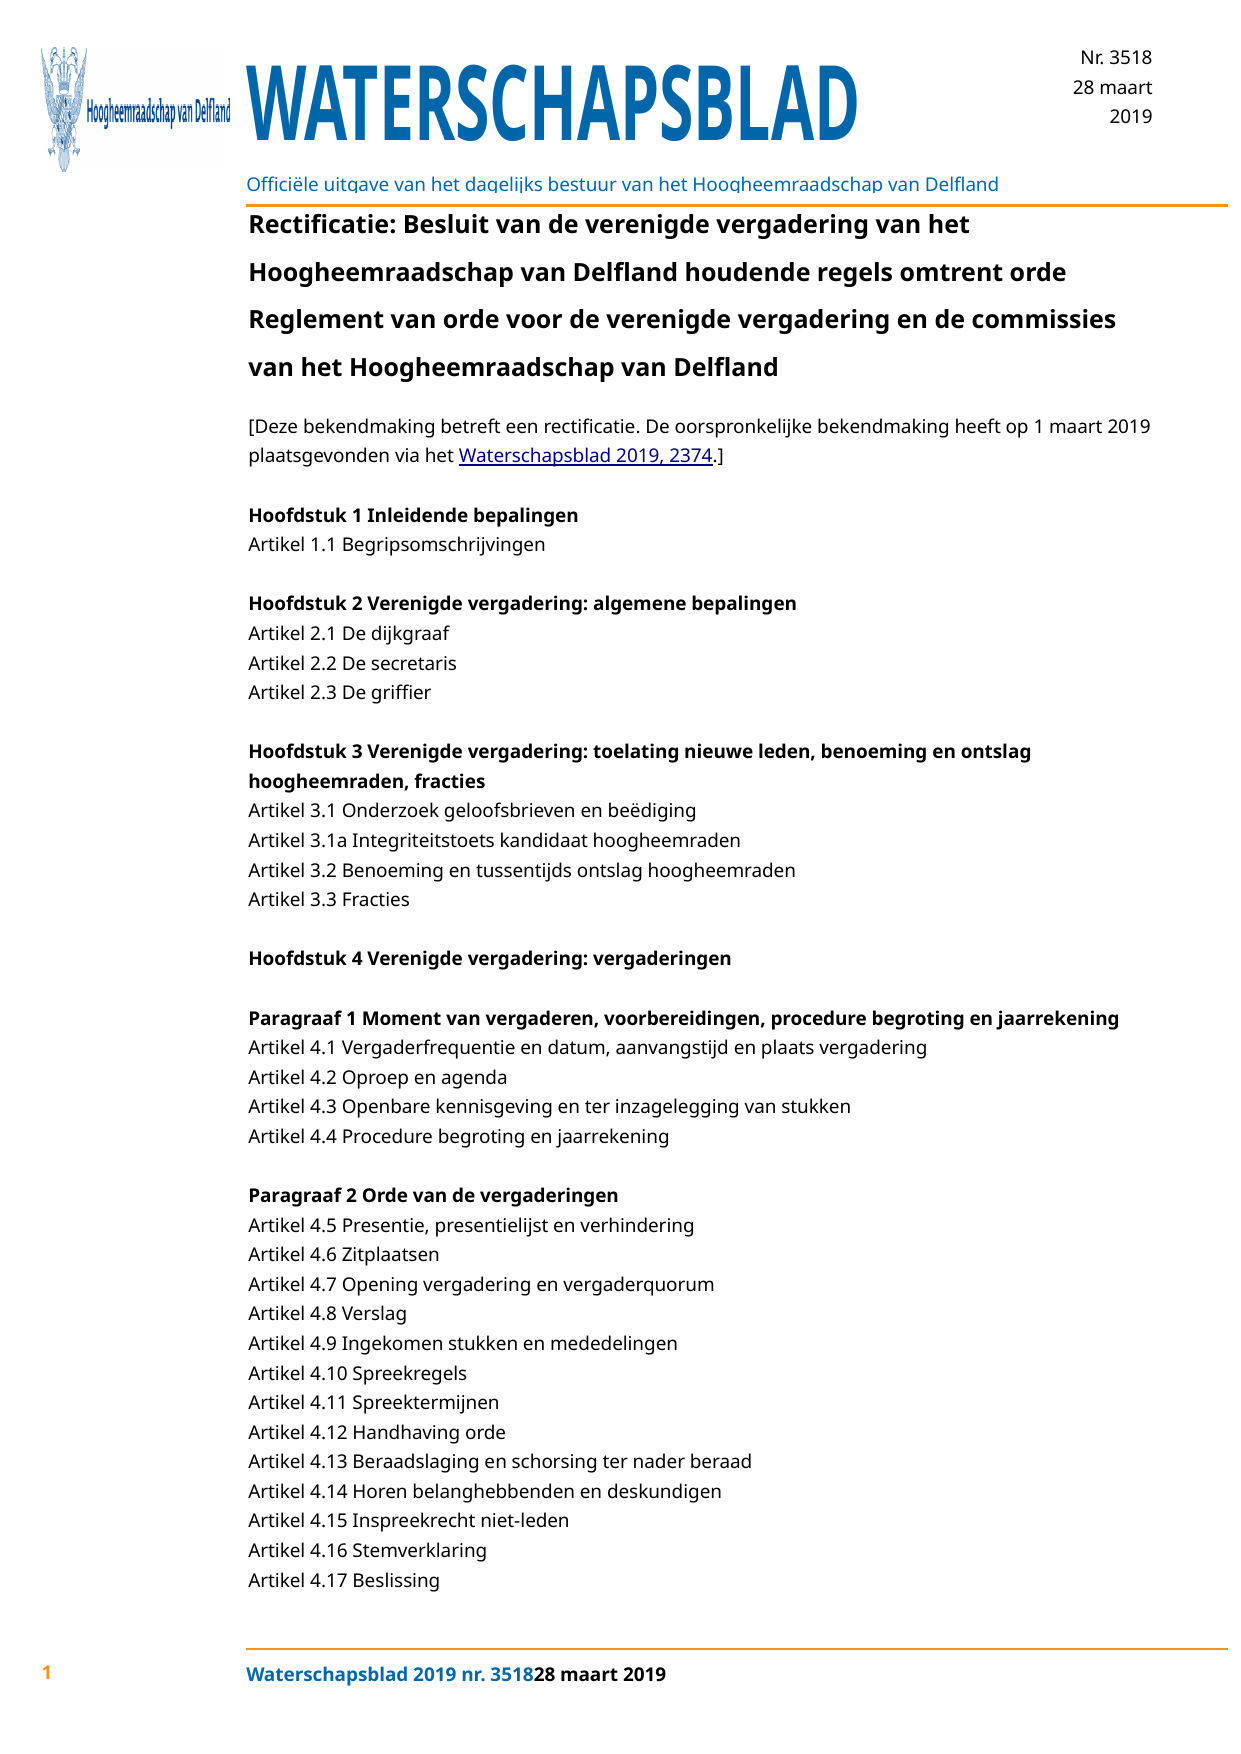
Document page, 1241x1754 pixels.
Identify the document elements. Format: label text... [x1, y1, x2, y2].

text Paragraaf 1 Moment van vergaderen, voorbereidingen, procedure begroting en jaarrekening [248, 1005, 1152, 1031]
text Artikel 2.1 De dijkgraaf [248, 620, 1152, 646]
text Artikel 3.1 Onderzoek geloofsbrieven en beëdiging [248, 798, 1152, 823]
text Rectificatie: Besluit van de verenigde vergadering van het Hoogheemraadschap van Delfland houdende regels omtrent orde Reglement van orde voor de verenigde vergadering en de commissies van het Hoogheemraadschap van Delfland [248, 207, 1152, 384]
text Artikel 2.3 De griffier [248, 679, 1152, 705]
text Artikel 4.3 Openbare kennisgeving en ter inzagelegging van stukken [248, 1093, 1152, 1119]
text Artikel 1.1 Begripsomschrijvingen [248, 531, 1152, 557]
text Paragraaf 2 Orde van de vergaderingen [248, 1182, 1152, 1208]
text Artikel 4.5 Presentie, presentielijst en verhindering [248, 1212, 1152, 1238]
text Hoofdstuk 2 Verenigde vergadering: algemene bepalingen [248, 591, 1152, 616]
text Artikel 4.17 Beslissing [248, 1567, 1152, 1593]
text Artikel 3.2 Benoeming en tussentijds ontslag hoogheemraden [248, 857, 1152, 883]
text Artikel 4.16 Stemverklaring [248, 1537, 1152, 1563]
text Artikel 4.10 Spreekregels [248, 1360, 1152, 1386]
text [Deze bekendmaking betreft een rectificatie. De oorspronkelijke bekendmaking heeft op 1 maart 2019 plaatsgevonden via het Waterschapsblad 2019, 2374.] [248, 413, 1152, 468]
text Artikel 4.6 Zitplaatsen [248, 1241, 1152, 1267]
text Artikel 4.2 Oproep en agenda [248, 1064, 1152, 1090]
text Artikel 4.13 Beraadslaging en schorsing ter nader beraad [248, 1448, 1152, 1474]
picture [41, 47, 231, 172]
text Artikel 3.1a Integriteitstoets kandidaat hoogheemraden [248, 827, 1152, 853]
text Artikel 4.12 Handhaving orde [248, 1419, 1152, 1445]
text Artikel 4.4 Procedure begroting en jaarrekening [248, 1123, 1152, 1149]
text Hoofdstuk 4 Verenigde vergadering: vergaderingen [248, 946, 1152, 971]
text Hoofdstuk 1 Inleidende bepalingen [248, 502, 1152, 528]
text Artikel 4.1 Vergaderfrequentie en datum, aanvangstijd en plaats vergadering [248, 1034, 1152, 1060]
text Artikel 3.3 Fracties [248, 886, 1152, 912]
text Artikel 4.11 Spreektermijnen [248, 1389, 1152, 1415]
text Artikel 4.8 Verslag [248, 1301, 1152, 1326]
text Hoofdstuk 3 Verenigde vergadering: toelating nieuwe leden, benoeming en ontslag hoogheemraden, fracties [248, 738, 1152, 794]
text Artikel 4.7 Opening vergadering en vergaderquorum [248, 1271, 1152, 1297]
text Artikel 4.9 Ingekomen stukken en mededelingen [248, 1330, 1152, 1356]
text Artikel 2.2 De secretaris [248, 650, 1152, 676]
text Artikel 4.15 Inspreekrecht niet-leden [248, 1508, 1152, 1533]
text Artikel 4.14 Horen belanghebbenden en deskundigen [248, 1478, 1152, 1504]
